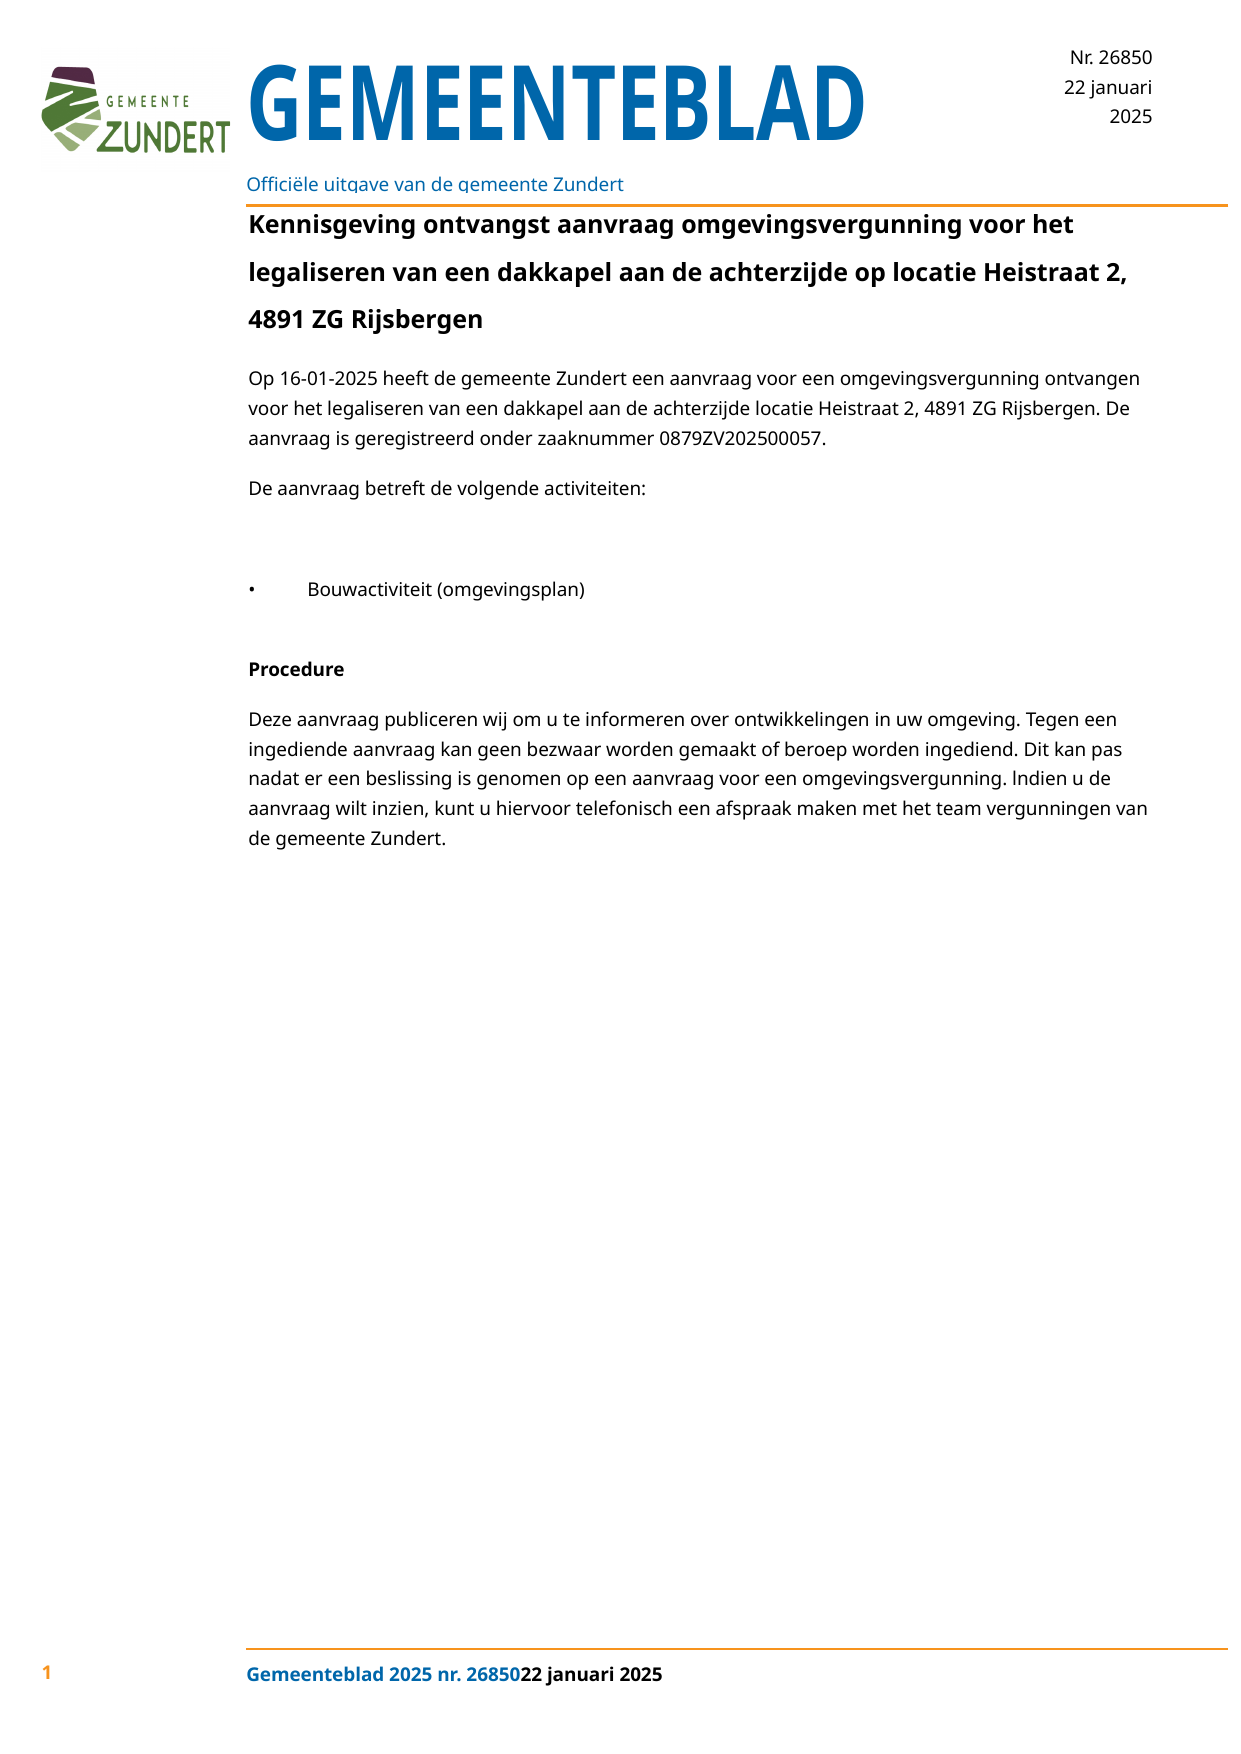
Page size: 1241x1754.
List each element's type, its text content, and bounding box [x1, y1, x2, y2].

list Bouwactiviteit (omgevingsplan) [248, 576, 1152, 602]
text Kennisgeving ontvangst aanvraag omgevingsvergunning voor het legaliseren van een dakkapel aan de achterzijde op locatie Heistraat 2, 4891 ZG Rijsbergen [248, 207, 1152, 336]
text Deze aanvraag publiceren wij om u te informeren over ontwikkelingen in uw omgeving. Tegen een ingediende aanvraag kan geen bezwaar worden gemaakt of beroep worden ingediend. Dit kan pas nadat er een beslissing is genomen op een aanvraag voor een omgevingsvergunning. lndien u de aanvraag wilt inzien, kunt u hiervoor telefonisch een afspraak maken met het team vergunningen van de gemeente Zundert. [248, 706, 1152, 850]
text De aanvraag betreft de volgende activiteiten: [248, 475, 1152, 501]
text Op 16-01-2025 heeft de gemeente Zundert een aanvraag voor een omgevingsvergunning ontvangen voor het legaliseren van een dakkapel aan de achterzijde locatie Heistraat 2, 4891 ZG Rijsbergen. De aanvraag is geregistreerd onder zaaknummer 0879ZV202500057. [248, 366, 1152, 450]
picture [41, 47, 231, 172]
text Procedure [248, 656, 1152, 682]
